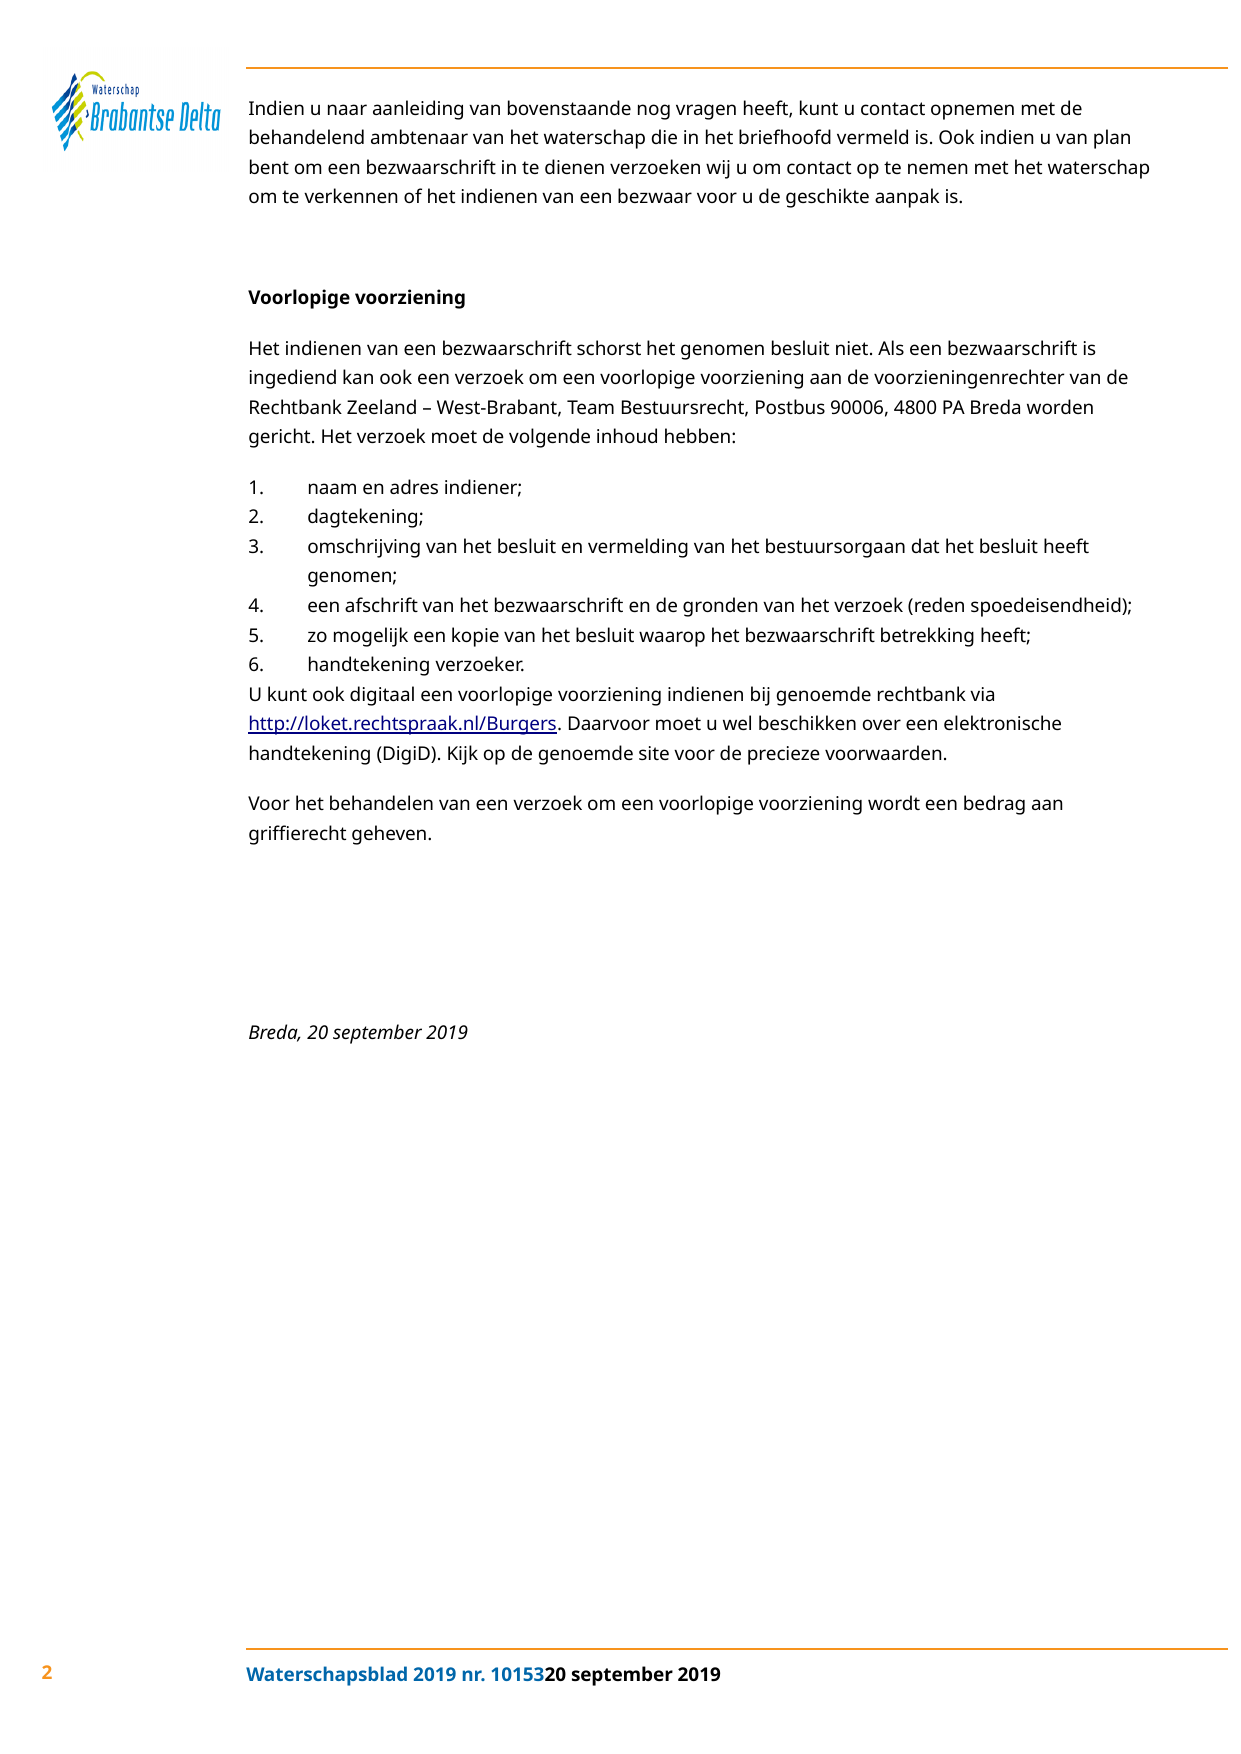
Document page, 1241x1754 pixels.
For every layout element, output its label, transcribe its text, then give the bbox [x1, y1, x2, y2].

list zo mogelijk een kopie van het besluit waarop het bezwaarschrift betrekking heeft; [248, 622, 1152, 648]
list handtekening verzoeker. [248, 651, 1152, 677]
list naam en adres indiener; [248, 474, 1152, 500]
picture [41, 47, 231, 172]
text Voor het behandelen van een verzoek om een voorlopige voorziening wordt een bedrag aan griffierecht geheven. [248, 791, 1152, 846]
list een afschrift van het bezwaarschrift en de gronden van het verzoek (reden spoedeisendheid); [248, 592, 1152, 618]
text Het indienen van een bezwaarschrift schorst het genomen besluit niet. Als een bezwaarschrift is ingediend kan ook een verzoek om een voorlopige voorziening aan de voorzieningenrechter van de Rechtbank Zeeland – West-Brabant, Team Bestuursrecht, Postbus 90006, 4800 PA Breda worden gericht. Het verzoek moet de volgende inhoud hebben: [248, 335, 1152, 449]
list omschrijving van het besluit en vermelding van het bestuursorgaan dat het besluit heeft genomen; [248, 533, 1152, 588]
text Voorlopige voorziening [248, 284, 1152, 310]
text Breda, 20 september 2019 [248, 1019, 1152, 1045]
text U kunt ook digitaal een voorlopige voorziening indienen bij genoemde rechtbank via http://loket.rechtspraak.nl/Burgers. Daarvoor moet u wel beschikken over een elektronische handtekening (DigiD). Kijk op de genoemde site voor de precieze voorwaarden. [248, 681, 1152, 766]
list dagtekening; [248, 503, 1152, 529]
text Indien u naar aanleiding van bovenstaande nog vragen heeft, kunt u contact opnemen met de behandelend ambtenaar van het waterschap die in het briefhoofd vermeld is. Ook indien u van plan bent om een bezwaarschrift in te dienen verzoeken wij u om contact op te nemen met het waterschap om te verkennen of het indienen van een bezwaar voor u de geschikte aanpak is. [248, 95, 1152, 209]
